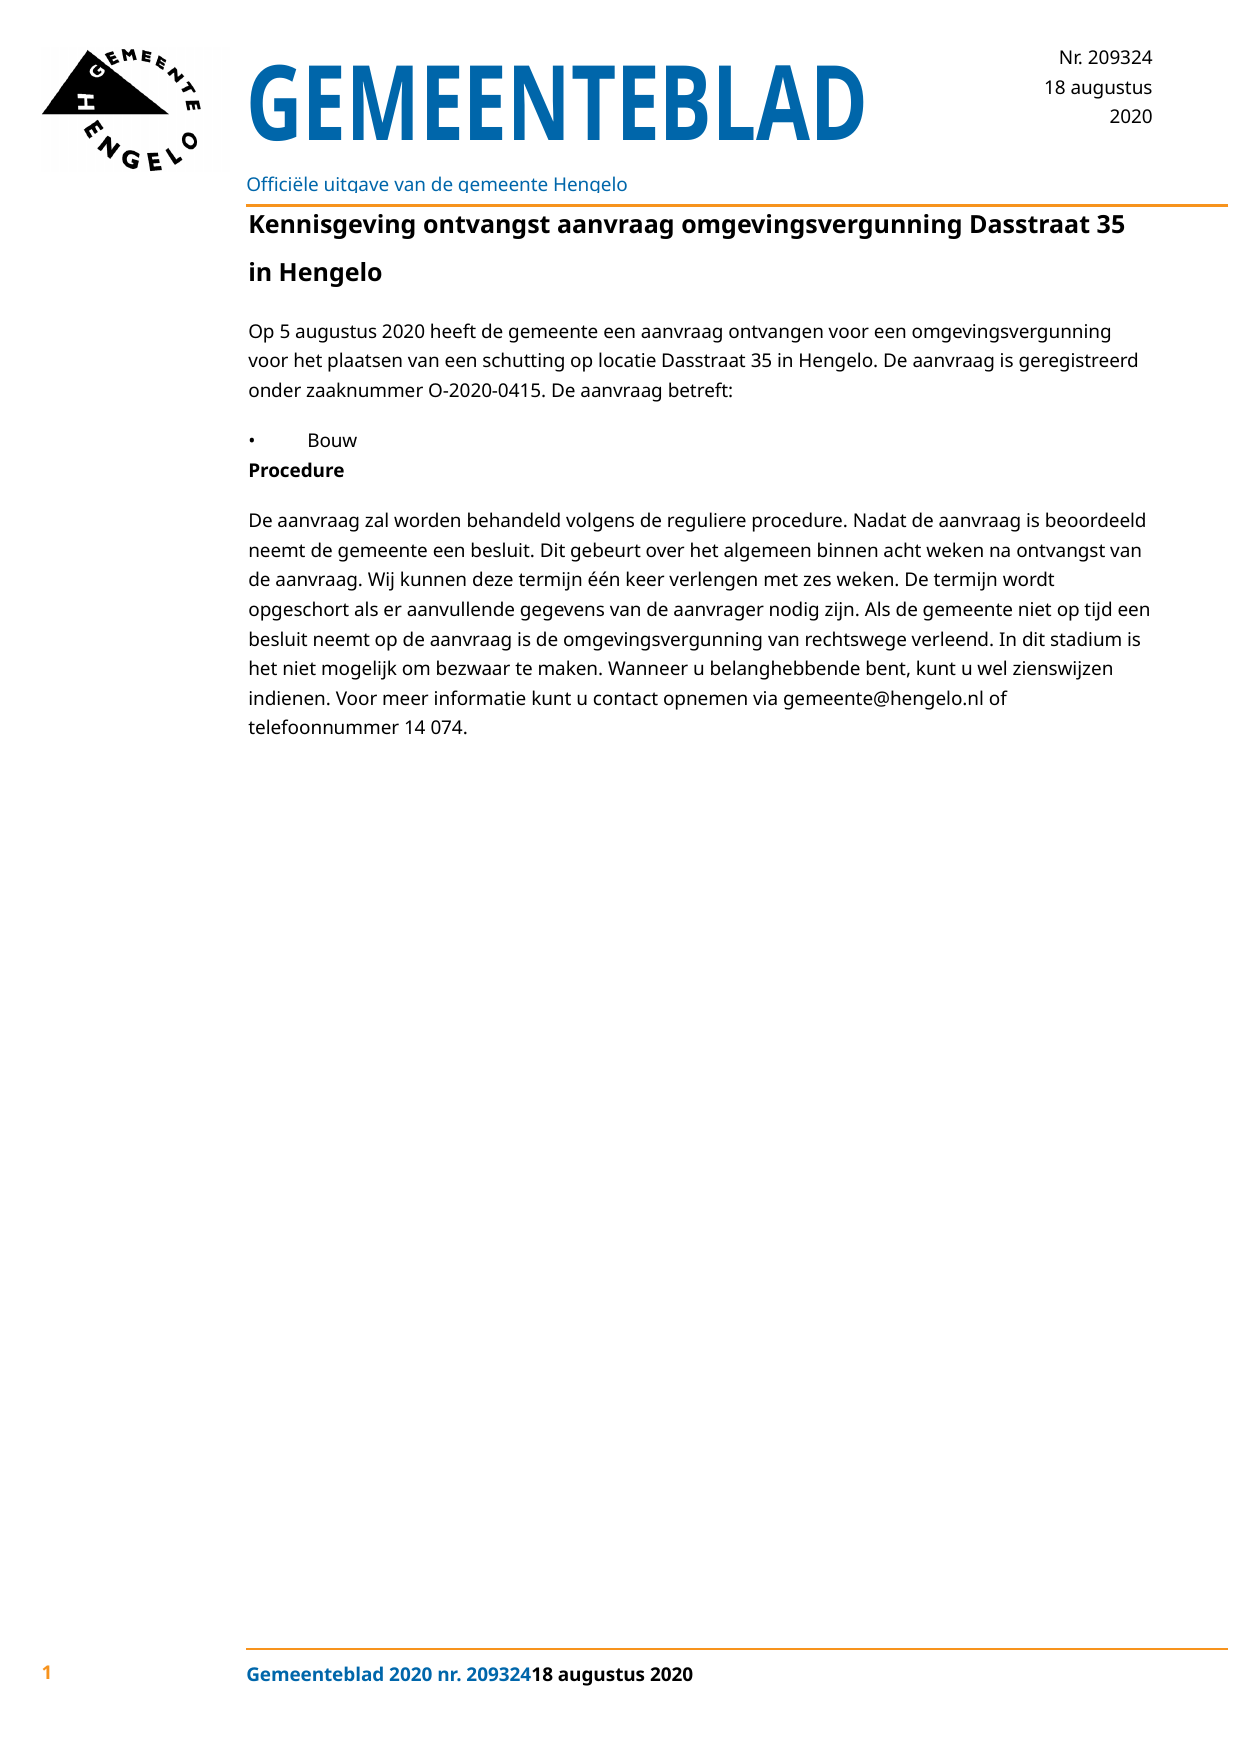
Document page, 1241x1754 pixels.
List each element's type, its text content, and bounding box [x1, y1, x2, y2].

picture [41, 47, 231, 172]
text De aanvraag zal worden behandeld volgens de reguliere procedure. Nadat de aanvraag is beoordeeld neemt de gemeente een besluit. Dit gebeurt over het algemeen binnen acht weken na ontvangst van de aanvraag. Wij kunnen deze termijn één keer verlengen met zes weken. De termijn wordt opgeschort als er aanvullende gegevens van de aanvrager nodig zijn. Als de gemeente niet op tijd een besluit neemt op de aanvraag is de omgevingsvergunning van rechtswege verleend. In dit stadium is het niet mogelijk om bezwaar te maken. Wanneer u belanghebbende bent, kunt u wel zienswijzen indienen. Voor meer informatie kunt u contact opnemen via gemeente@hengelo.nl of telefoonnummer 14 074. [248, 507, 1152, 740]
text Op 5 augustus 2020 heeft de gemeente een aanvraag ontvangen voor een omgevingsvergunning voor het plaatsen van een schutting op locatie Dasstraat 35 in Hengelo. De aanvraag is geregistreerd onder zaaknummer O-2020-0415. De aanvraag betreft: [248, 318, 1152, 403]
text Procedure [248, 457, 1152, 483]
list Bouw [248, 427, 1152, 453]
text Kennisgeving ontvangst aanvraag omgevingsvergunning Dasstraat 35 in Hengelo [248, 207, 1152, 288]
